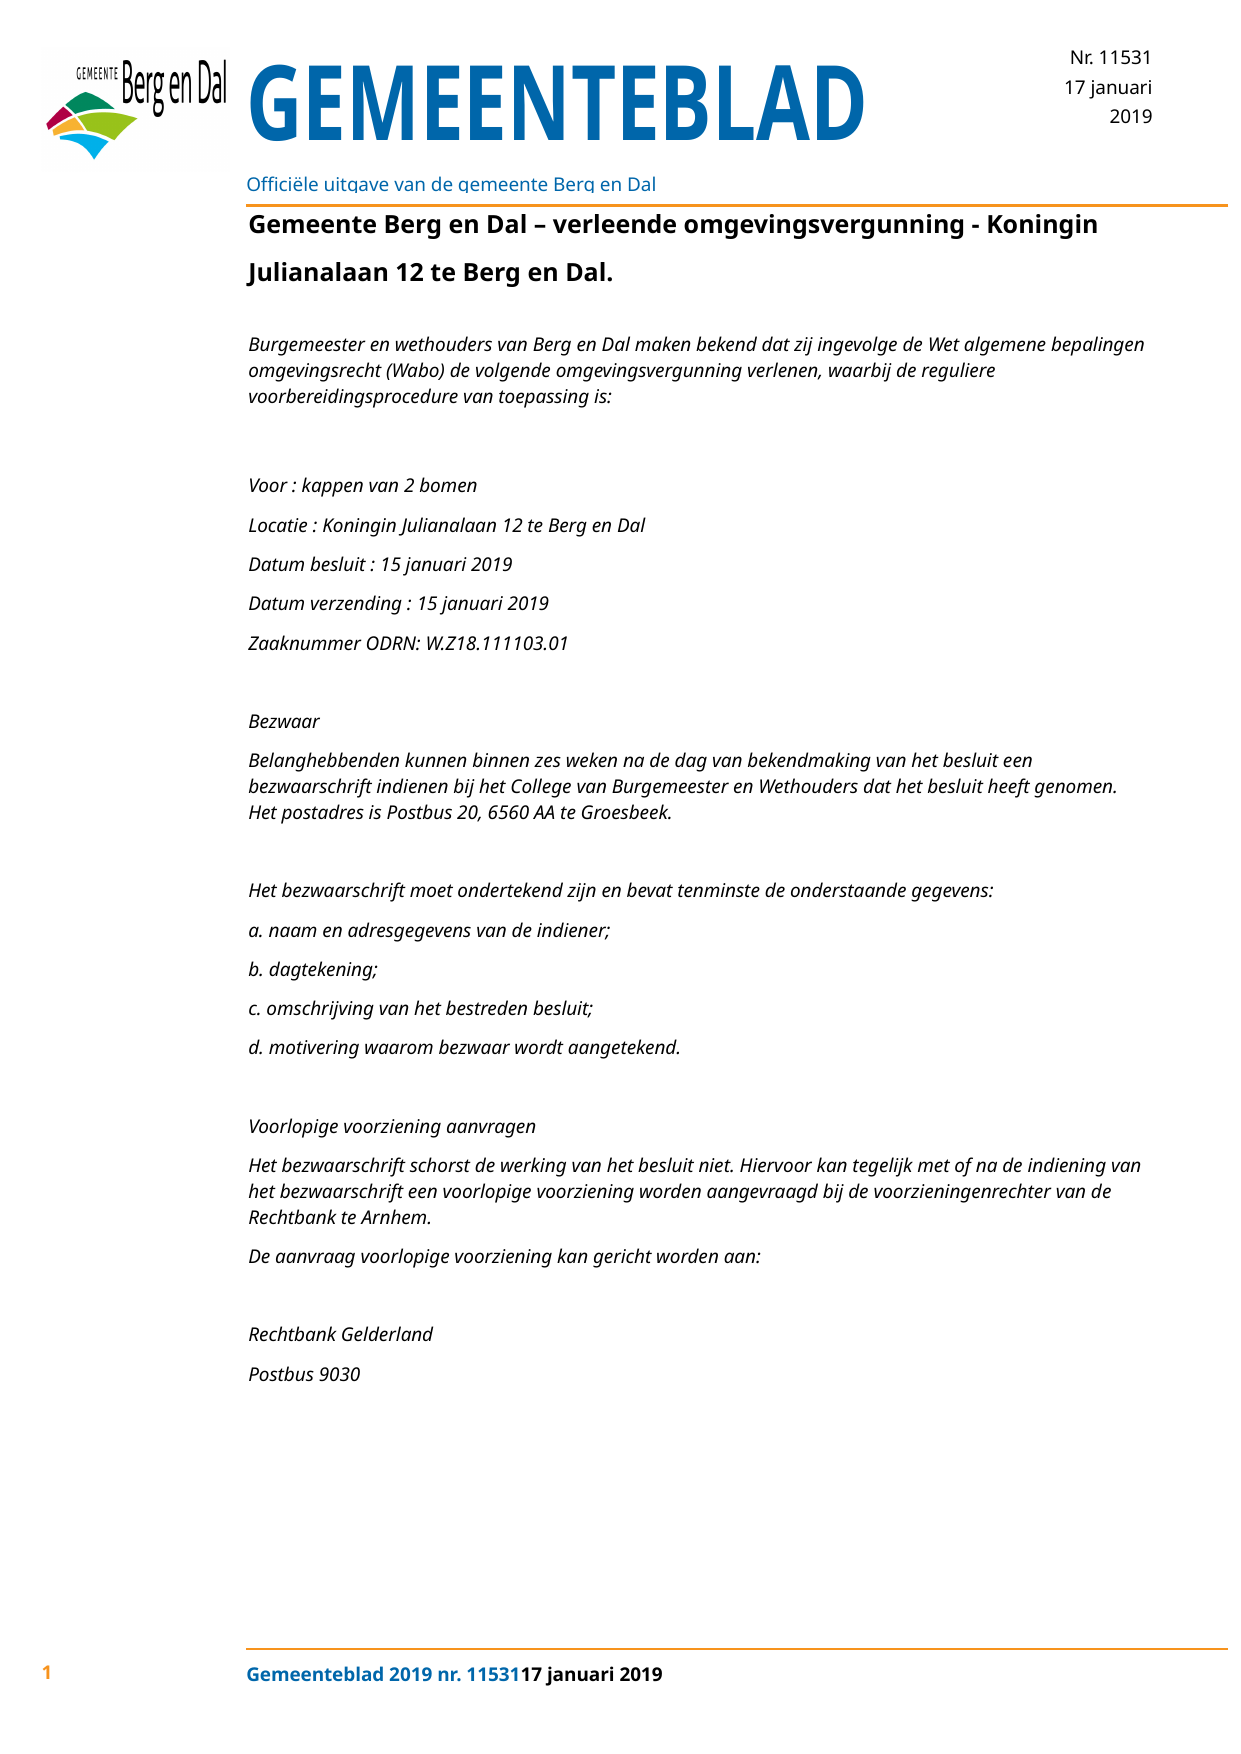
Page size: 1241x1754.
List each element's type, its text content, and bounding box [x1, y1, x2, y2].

text Voor : kappen van 2 bomen [248, 473, 1152, 498]
text Voorlopige voorziening aanvragen [248, 1113, 1152, 1139]
text Het bezwaarschrift moet ondertekend zijn en bevat tenminste de onderstaande gegevens: [248, 877, 1152, 903]
text Locatie : Koningin Julianalaan 12 te Berg en Dal [248, 512, 1152, 538]
text Bezwaar [248, 708, 1152, 734]
text Zaaknummer ODRN: W.Z18.111103.01 [248, 630, 1152, 655]
text Het bezwaarschrift schorst de werking van het besluit niet. Hiervoor kan tegelijk met of na de indiening van het bezwaarschrift een voorlopige voorziening worden aangevraagd bij de voorzieningenrechter van de Rechtbank te Arnhem. [248, 1152, 1152, 1229]
text Datum verzending : 15 januari 2019 [248, 590, 1152, 616]
text Gemeente Berg en Dal – verleende omgevingsvergunning - Koningin Julianalaan 12 te Berg en Dal. [248, 207, 1152, 288]
text Rechtbank Gelderland [248, 1322, 1152, 1347]
text Datum besluit : 15 januari 2019 [248, 551, 1152, 577]
text Belanghebbenden kunnen binnen zes weken na de dag van bekendmaking van het besluit een bezwaarschrift indienen bij het College van Burgemeester en Wethouders dat het besluit heeft genomen. Het postadres is Postbus 20, 6560 AA te Groesbeek. [248, 747, 1152, 825]
text a. naam en adresgegevens van de indiener; [248, 917, 1152, 942]
text b. dagtekening; [248, 956, 1152, 982]
text c. omschrijving van het bestreden besluit; [248, 995, 1152, 1021]
text Burgemeester en wethouders van Berg en Dal maken bekend dat zij ingevolge de Wet algemene bepalingen omgevingsrecht (Wabo) de volgende omgevingsvergunning verlenen, waarbij de reguliere voorbereidingsprocedure van toepassing is: [248, 331, 1152, 409]
text d. motivering waarom bezwaar wordt aangetekend. [248, 1034, 1152, 1060]
text De aanvraag voorlopige voorziening kan gericht worden aan: [248, 1243, 1152, 1269]
text Postbus 9030 [248, 1361, 1152, 1387]
picture [41, 47, 231, 172]
